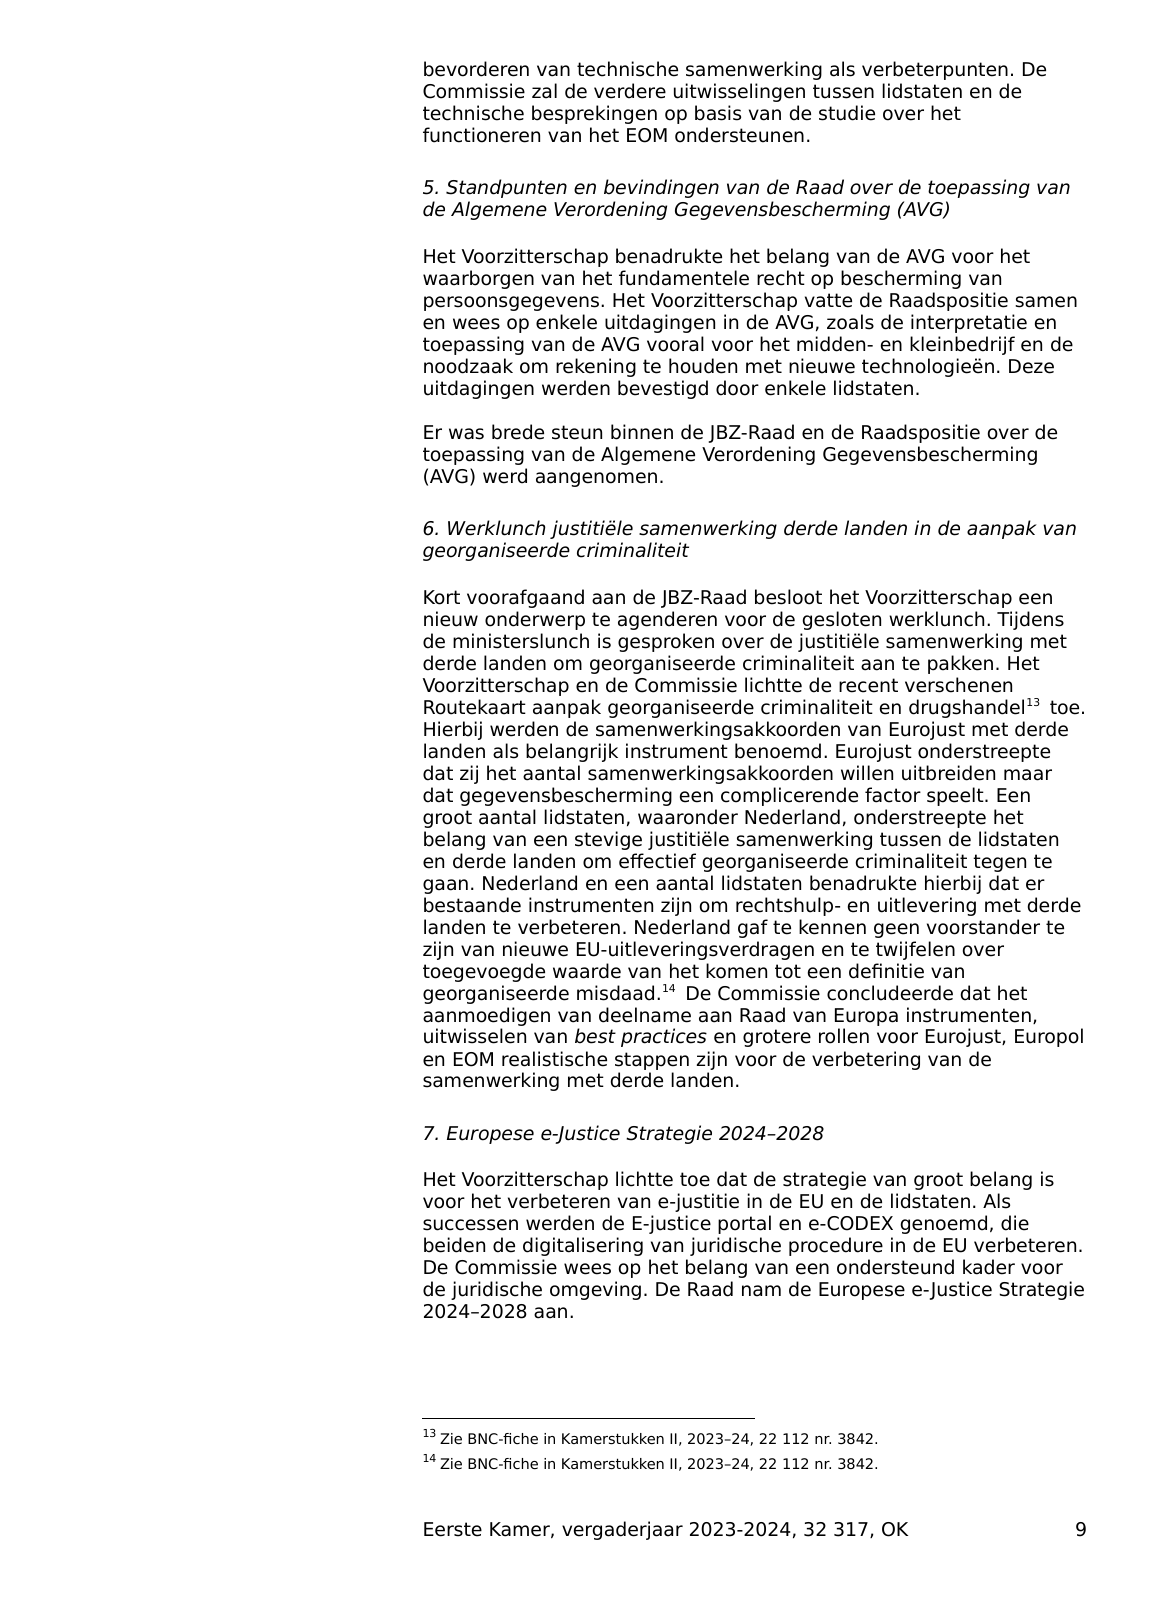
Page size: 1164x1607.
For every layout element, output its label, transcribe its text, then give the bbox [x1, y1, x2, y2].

text Het Voorzitterschap benadrukte het belang van de AVG voor het waarborgen van het fundamentele recht op bescherming van persoonsgegevens. Het Voorzitterschap vatte de Raadspositie samen en wees op enkele uitdagingen in de AVG, zoals de interpretatie en toepassing van de AVG vooral voor het midden- en kleinbedrijf en de noodzaak om rekening te houden met nieuwe technologieën. Deze uitdagingen werden bevestigd door enkele lidstaten. [422, 246, 1087, 400]
subtitle 6. Werklunch justitiële samenwerking derde landen in de aanpak van georganiseerde criminaliteit [422, 518, 1087, 562]
text Zie BNC-fiche in Kamerstukken II, 2023–24, 22 112 nr. 3842. [422, 1452, 1087, 1474]
subtitle 5. Standpunten en bevindingen van de Raad over de toepassing van de Algemene Verordening Gegevensbescherming (AVG) [422, 177, 1087, 221]
text Er was brede steun binnen de JBZ-Raad en de Raadspositie over de toepassing van de Algemene Verordening Gegevensbescherming (AVG) werd aangenomen. [422, 422, 1087, 488]
text Zie BNC-fiche in Kamerstukken II, 2023–24, 22 112 nr. 3842. [422, 1427, 1087, 1449]
subtitle 7. Europese e-Justice Strategie 2024–2028 [422, 1122, 1087, 1144]
text bevorderen van technische samenwerking als verbeterpunten. De Commissie zal de verdere uitwisselingen tussen lidstaten en de technische besprekingen op basis van de studie over het functioneren van het EOM ondersteunen. [422, 59, 1087, 147]
text Het Voorzitterschap lichtte toe dat de strategie van groot belang is voor het verbeteren van e-justitie in de EU en de lidstaten. Als successen werden de E-justice portal en e-CODEX genoemd, die beiden de digitalisering van juridische procedure in de EU verbeteren. De Commissie wees op het belang van een ondersteund kader voor de juridische omgeving. De Raad nam de Europese e-Justice Strategie 2024–2028 aan. [422, 1169, 1087, 1323]
text Kort voorafgaand aan de JBZ-Raad besloot het Voorzitterschap een nieuw onderwerp te agenderen voor de gesloten werklunch. Tijdens de ministerslunch is gesproken over de justitiële samenwerking met derde landen om georganiseerde criminaliteit aan te pakken. Het Voorzitterschap en de Commissie lichtte de recent verschenen Routekaart aanpak georganiseerde criminaliteit en drugshandel toe. Hierbij werden de samenwerkingsakkoorden van Eurojust met derde landen als belangrijk instrument benoemd. Eurojust onderstreepte dat zij het aantal samenwerkingsakkoorden willen uitbreiden maar dat gegevensbescherming een complicerende factor speelt. Een groot aantal lidstaten, waaronder Nederland, onderstreepte het belang van een stevige justitiële samenwerking tussen de lidstaten en derde landen om effectief georganiseerde criminaliteit tegen te gaan. Nederland en een aantal lidstaten benadrukte hierbij dat er bestaande instrumenten zijn om rechtshulp- en uitlevering met derde landen te verbeteren. Nederland gaf te kennen geen voorstander te zijn van nieuwe EU-uitleveringsverdragen en te twijfelen over toegevoegde waarde van het komen tot een definitie van georganiseerde misdaad. De Commissie concludeerde dat het aanmoedigen van deelname aan Raad van Europa instrumenten, uitwisselen van best practices en grotere rollen voor Eurojust, Europol en EOM realistische stappen zijn voor de verbetering van de samenwerking met derde landen. [422, 587, 1087, 1092]
